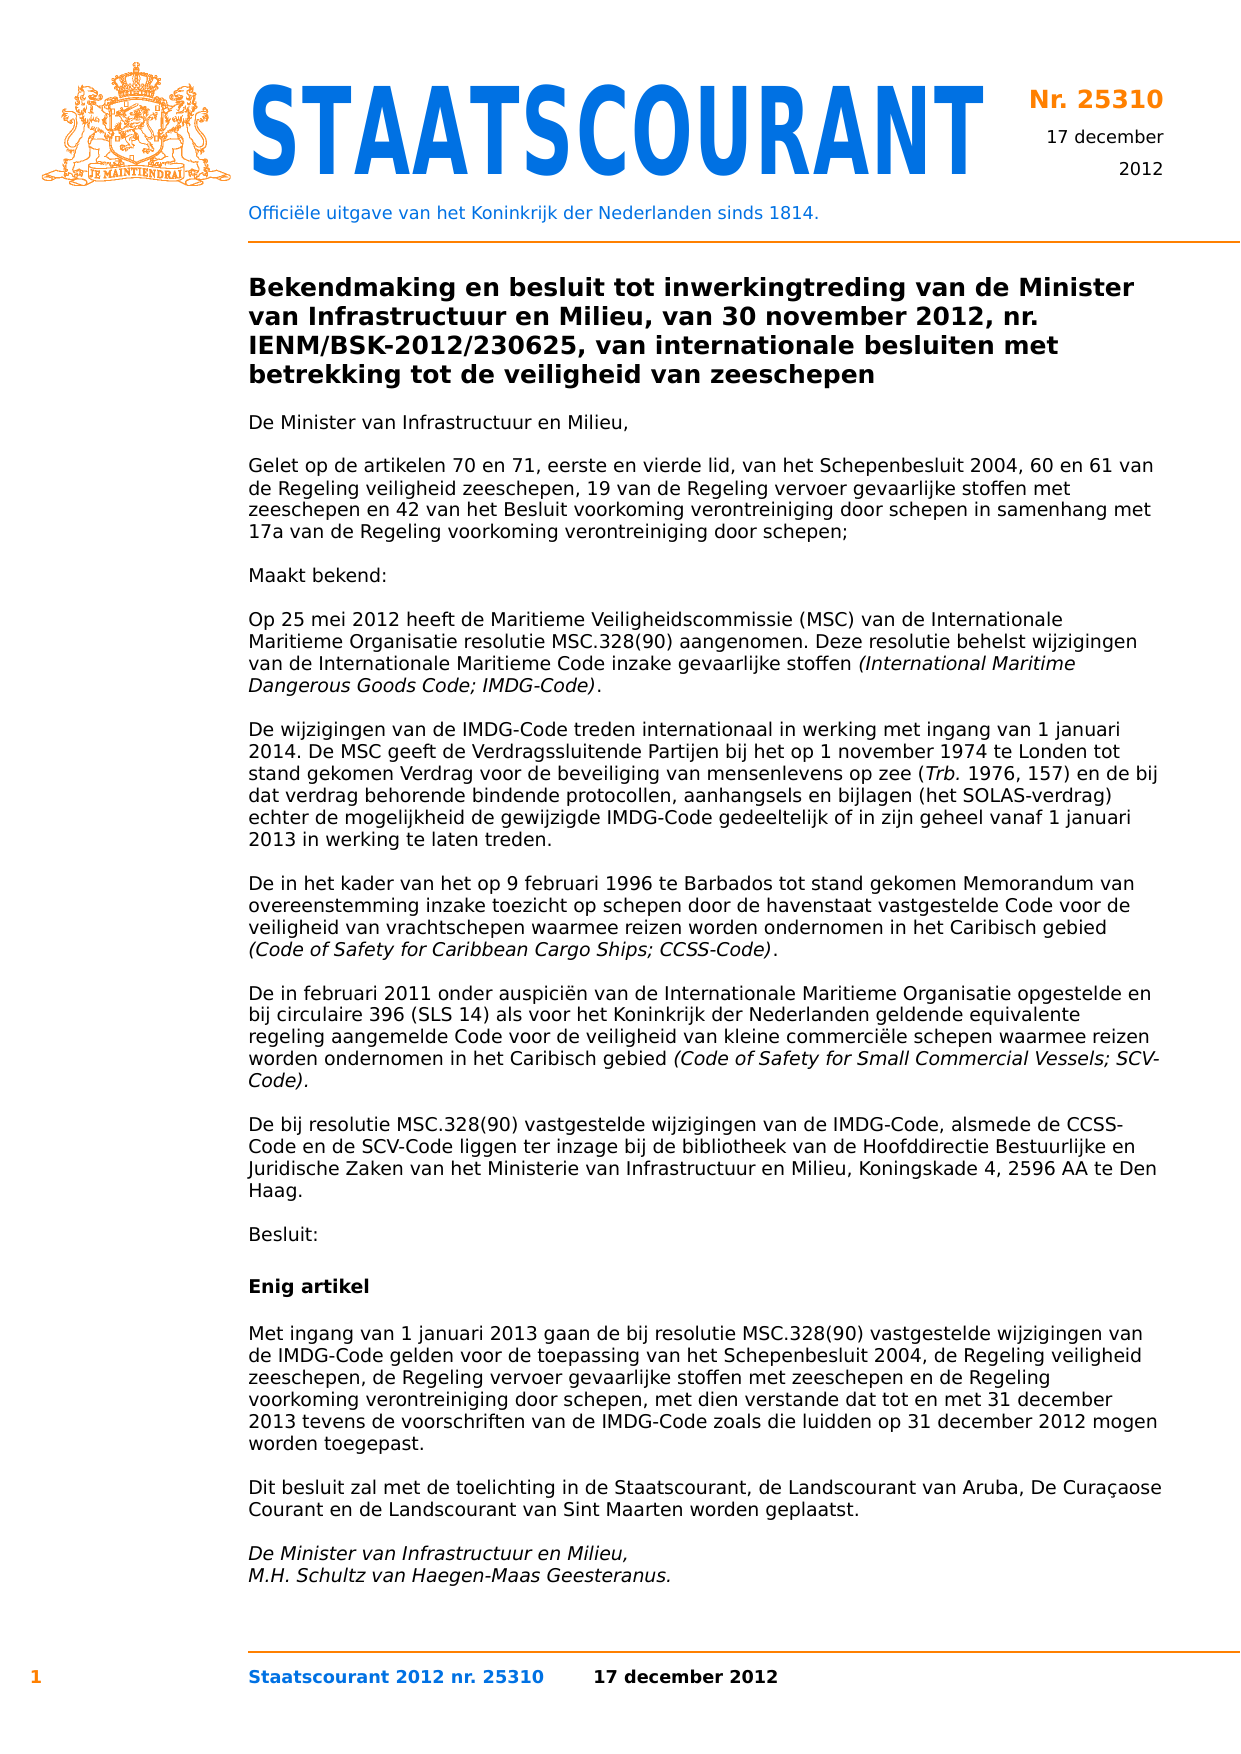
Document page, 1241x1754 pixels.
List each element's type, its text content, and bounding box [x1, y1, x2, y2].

text Maakt bekend: [248, 565, 1163, 587]
table_cell 2012 [998, 153, 1240, 203]
table_cell Officiële uitgave van het Koninkrijk der Nederlanden sinds 1814. [248, 203, 1240, 241]
text De in februari 2011 onder auspiciën van de Internationale Maritieme Organisatie opgestelde en bij circulaire 396 (SLS 14) als voor het Koninkrijk der Nederlanden geldende equivalente regeling aangemelde Code voor de veiligheid van kleine commerciële schepen waarmee reizen worden ondernomen in het Caribisch gebied (Code of Safety for Small Commercial Vessels; SCV-Code). [248, 982, 1163, 1092]
text Besluit: [248, 1224, 1163, 1246]
table_header Nr. 25310 [998, 62, 1240, 121]
text Dit besluit zal met de toelichting in de Staatscourant, de Landscourant van Aruba, De Curaçaose Courant en de Landscourant van Sint Maarten worden geplaatst. [248, 1477, 1163, 1521]
table_header STAATSCOURANT [248, 62, 998, 203]
text Op 25 mei 2012 heeft de Maritieme Veiligheidscommissie (MSC) van de Internationale Maritieme Organisatie resolutie MSC.328(90) aangenomen. Deze resolutie behelst wijzigingen van de Internationale Maritieme Code inzake gevaarlijke stoffen (International Maritime Dangerous Goods Code; IMDG-Code). [248, 609, 1163, 697]
table_header [25, 62, 248, 241]
text Met ingang van 1 januari 2013 gaan de bij resolutie MSC.328(90) vastgestelde wijzigingen van de IMDG-Code gelden voor de toepassing van het Schepenbesluit 2004, de Regeling veiligheid zeeschepen, de Regeling vervoer gevaarlijke stoffen met zeeschepen en de Regeling voorkoming verontreiniging door schepen, met dien verstande dat tot en met 31 december 2013 tevens de voorschriften van de IMDG-Code zoals die luidden op 31 december 2012 mogen worden toegepast. [248, 1323, 1163, 1455]
text De Minister van Infrastructuur en Milieu, [248, 412, 1163, 433]
text De wijzigingen van de IMDG-Code treden internationaal in werking met ingang van 1 januari 2014. De MSC geeft de Verdragssluitende Partijen bij het op 1 november 1974 te Londen tot stand gekomen Verdrag voor de beveiliging van mensenlevens op zee (Trb. 1976, 157) en de bij dat verdrag behorende bindende protocollen, aanhangsels en bijlagen (het SOLAS-verdrag) echter de mogelijkheid de gewijzigde IMDG-Code gedeeltelijk of in zijn geheel vanaf 1 januari 2013 in werking te laten treden. [248, 719, 1163, 851]
text Gelet op de artikelen 70 en 71, eerste en vierde lid, van het Schepenbesluit 2004, 60 en 61 van de Regeling veiligheid zeeschepen, 19 van de Regeling vervoer gevaarlijke stoffen met zeeschepen en 42 van het Besluit voorkoming verontreiniging door schepen in samenhang met 17a van de Regeling voorkoming verontreiniging door schepen; [248, 455, 1163, 543]
table_cell 17 december [998, 121, 1240, 153]
subtitle Bekendmaking en besluit tot inwerkingtreding van de Minister van Infrastructuur en Milieu, van 30 november 2012, nr. IENM/BSK-2012/230625, van internationale besluiten met betrekking tot de veiligheid van zeeschepen [248, 273, 1163, 390]
text De in het kader van het op 9 februari 1996 te Barbados tot stand gekomen Memorandum van overeenstemming inzake toezicht op schepen door de havenstaat vastgestelde Code voor de veiligheid van vrachtschepen waarmee reizen worden ondernomen in het Caribisch gebied (Code of Safety for Caribbean Cargo Ships; CCSS-Code). [248, 873, 1163, 961]
subtitle Enig artikel [248, 1276, 1163, 1298]
text De Minister van Infrastructuur en Milieu, M.H. Schultz van Haegen-Maas Geesteranus. [248, 1542, 1163, 1586]
picture [41, 62, 231, 186]
text De bij resolutie MSC.328(90) vastgestelde wijzigingen van de IMDG-Code, alsmede de CCSS-Code en de SCV-Code liggen ter inzage bij de bibliotheek van de Hoofddirectie Bestuurlijke en Juridische Zaken van het Ministerie van Infrastructuur en Milieu, Koningskade 4, 2596 AA te Den Haag. [248, 1114, 1163, 1202]
